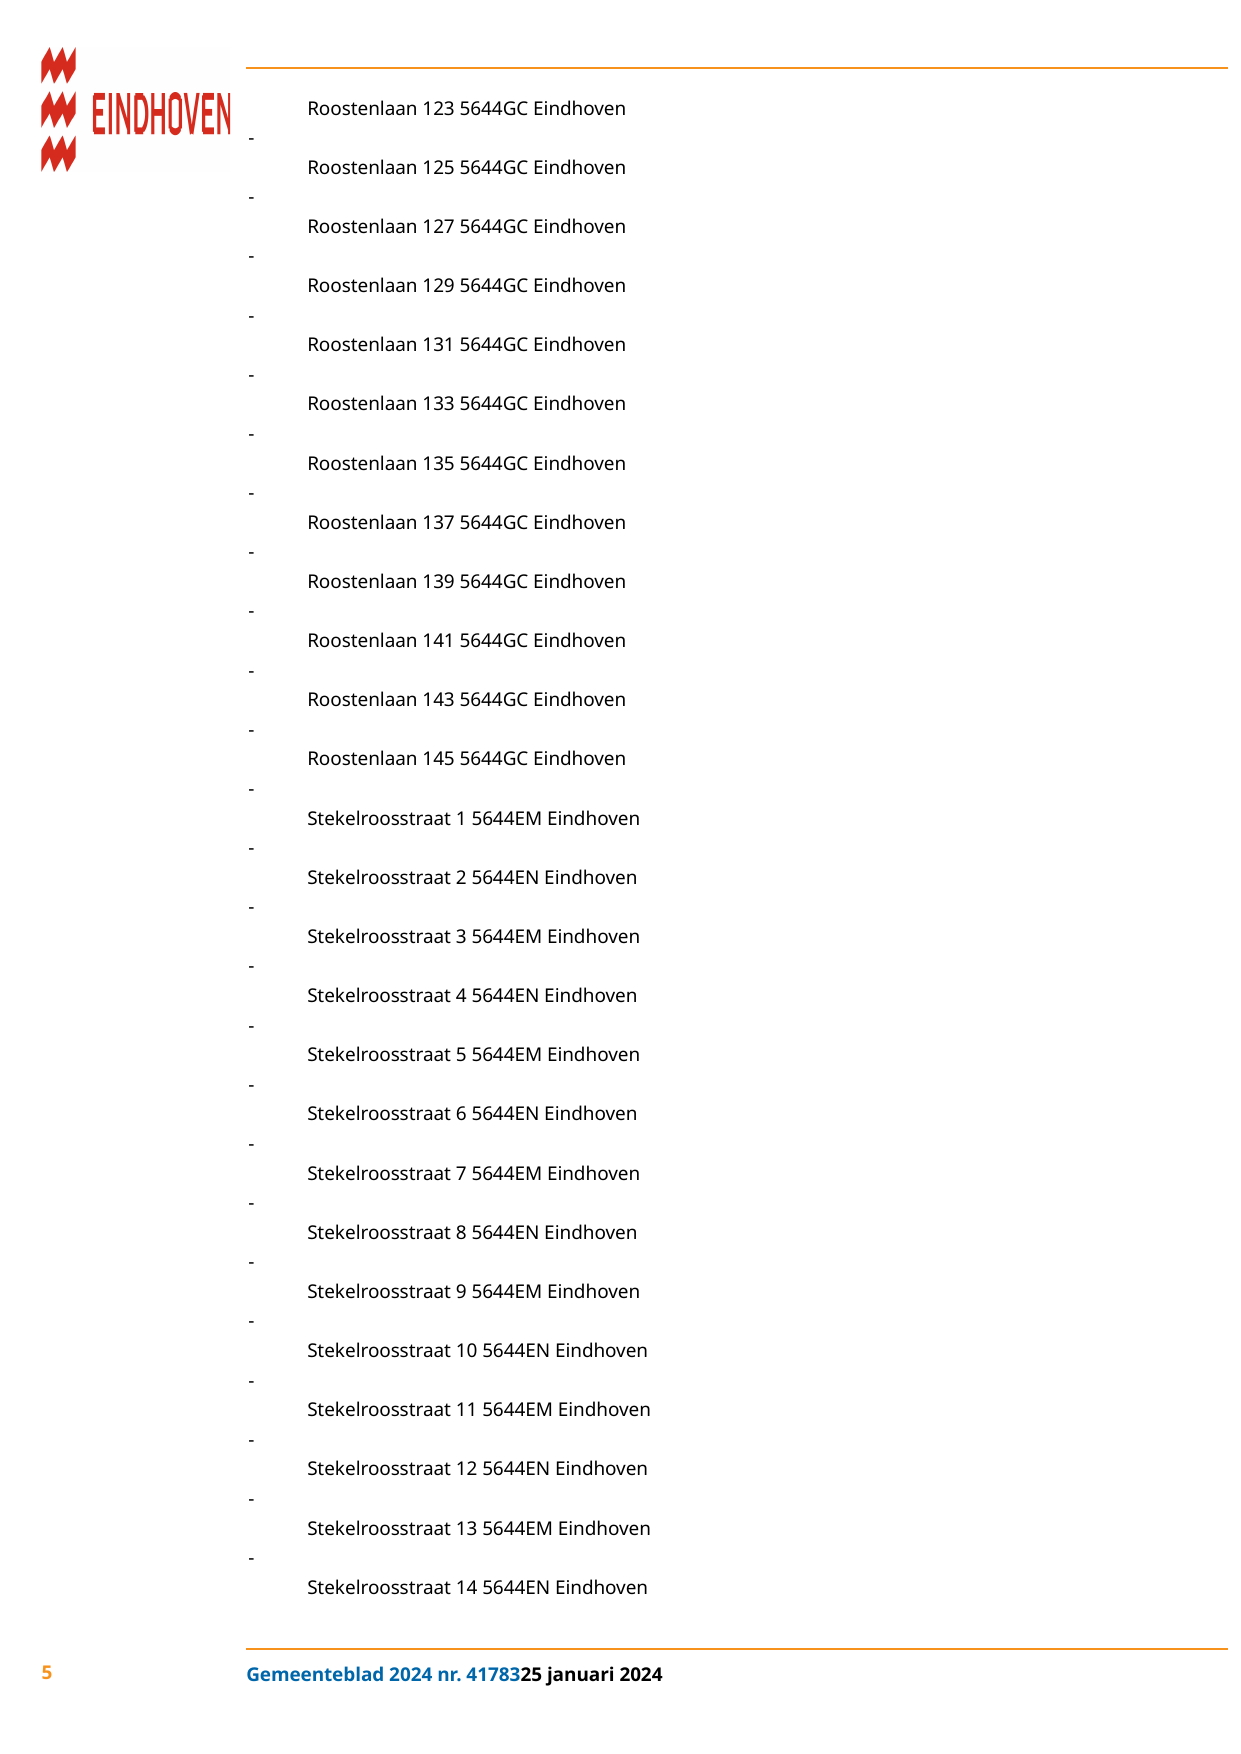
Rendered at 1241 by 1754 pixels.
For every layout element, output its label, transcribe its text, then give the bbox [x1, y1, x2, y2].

list Roostenlaan 131 5644GC Eindhoven [248, 331, 1152, 357]
list Stekelroosstraat 10 5644EN Eindhoven [248, 1337, 1152, 1363]
list Roostenlaan 133 5644GC Eindhoven [248, 391, 1152, 416]
list Stekelroosstraat 5 5644EM Eindhoven [248, 1041, 1152, 1067]
list Stekelroosstraat 11 5644EM Eindhoven [248, 1396, 1152, 1422]
list Roostenlaan 143 5644GC Eindhoven [248, 686, 1152, 712]
list Roostenlaan 135 5644GC Eindhoven [248, 450, 1152, 476]
list Roostenlaan 137 5644GC Eindhoven [248, 509, 1152, 535]
list Roostenlaan 139 5644GC Eindhoven [248, 568, 1152, 594]
list Stekelroosstraat 7 5644EM Eindhoven [248, 1160, 1152, 1186]
list Stekelroosstraat 1 5644EM Eindhoven [248, 805, 1152, 831]
list Roostenlaan 123 5644GC Eindhoven [248, 95, 1152, 121]
list Stekelroosstraat 6 5644EN Eindhoven [248, 1101, 1152, 1126]
list Roostenlaan 127 5644GC Eindhoven [248, 213, 1152, 239]
list Stekelroosstraat 14 5644EN Eindhoven [248, 1574, 1152, 1600]
list Stekelroosstraat 3 5644EM Eindhoven [248, 923, 1152, 949]
list Stekelroosstraat 8 5644EN Eindhoven [248, 1219, 1152, 1245]
list Roostenlaan 125 5644GC Eindhoven [248, 154, 1152, 180]
picture [41, 47, 231, 172]
list Roostenlaan 141 5644GC Eindhoven [248, 627, 1152, 653]
list Stekelroosstraat 13 5644EM Eindhoven [248, 1515, 1152, 1541]
list Stekelroosstraat 9 5644EM Eindhoven [248, 1278, 1152, 1304]
list Roostenlaan 129 5644GC Eindhoven [248, 272, 1152, 298]
list Roostenlaan 145 5644GC Eindhoven [248, 746, 1152, 771]
list Stekelroosstraat 4 5644EN Eindhoven [248, 982, 1152, 1008]
list Stekelroosstraat 12 5644EN Eindhoven [248, 1456, 1152, 1481]
list Stekelroosstraat 2 5644EN Eindhoven [248, 864, 1152, 890]
